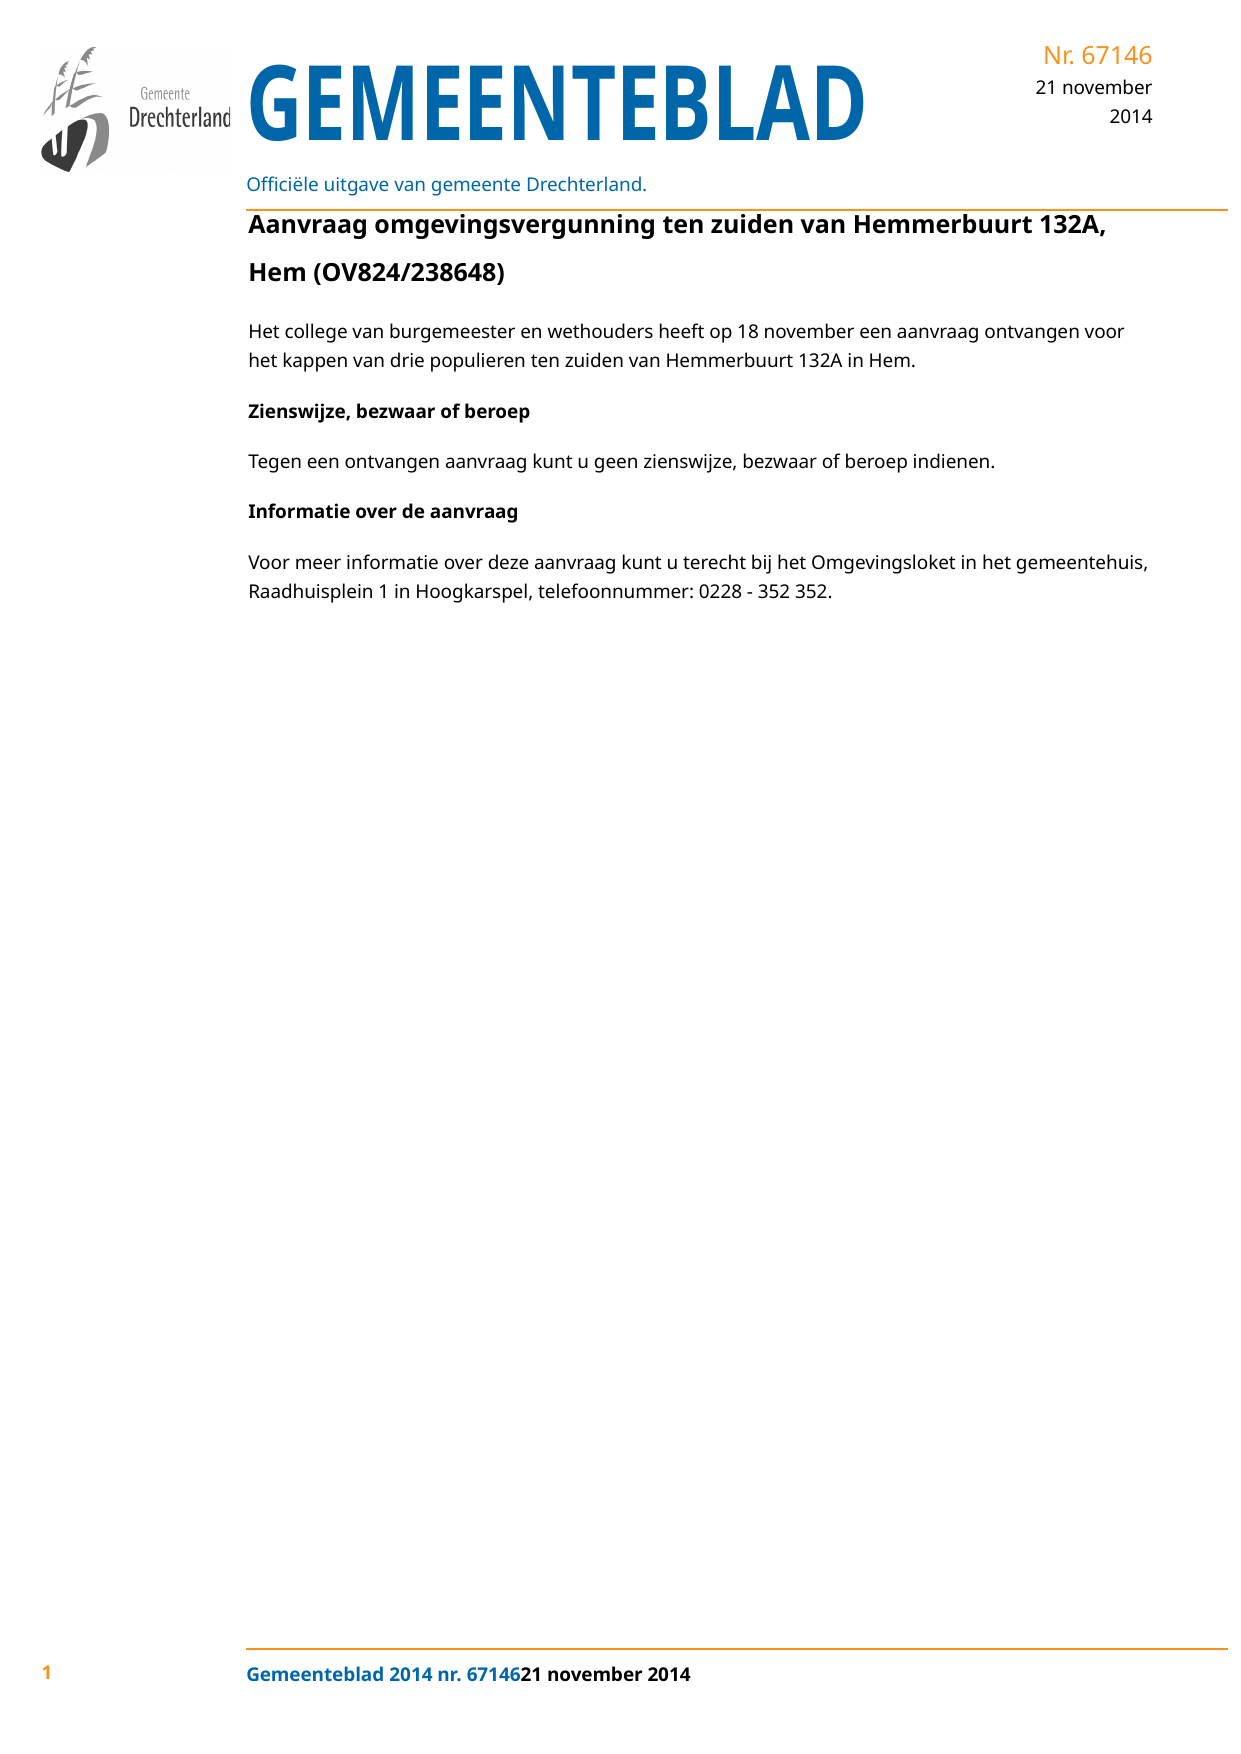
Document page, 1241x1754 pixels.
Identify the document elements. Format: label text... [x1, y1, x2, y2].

text Informatie over de aanvraag [248, 499, 1152, 524]
text Tegen een ontvangen aanvraag kunt u geen zienswijze, bezwaar of beroep indienen. [248, 448, 1152, 474]
text Zienswijze, bezwaar of beroep [248, 398, 1152, 424]
text Aanvraag omgevingsvergunning ten zuiden van Hemmerbuurt 132A, Hem (OV824/238648) [248, 211, 1152, 288]
text Voor meer informatie over deze aanvraag kunt u terecht bij het Omgevingsloket in het gemeentehuis, Raadhuisplein 1 in Hoogkarspel, telefoonnummer: 0228 - 352 352. [248, 549, 1152, 604]
picture [41, 47, 231, 172]
text Het college van burgemeester en wethouders heeft op 18 november een aanvraag ontvangen voor het kappen van drie populieren ten zuiden van Hemmerbuurt 132A in Hem. [248, 318, 1152, 373]
